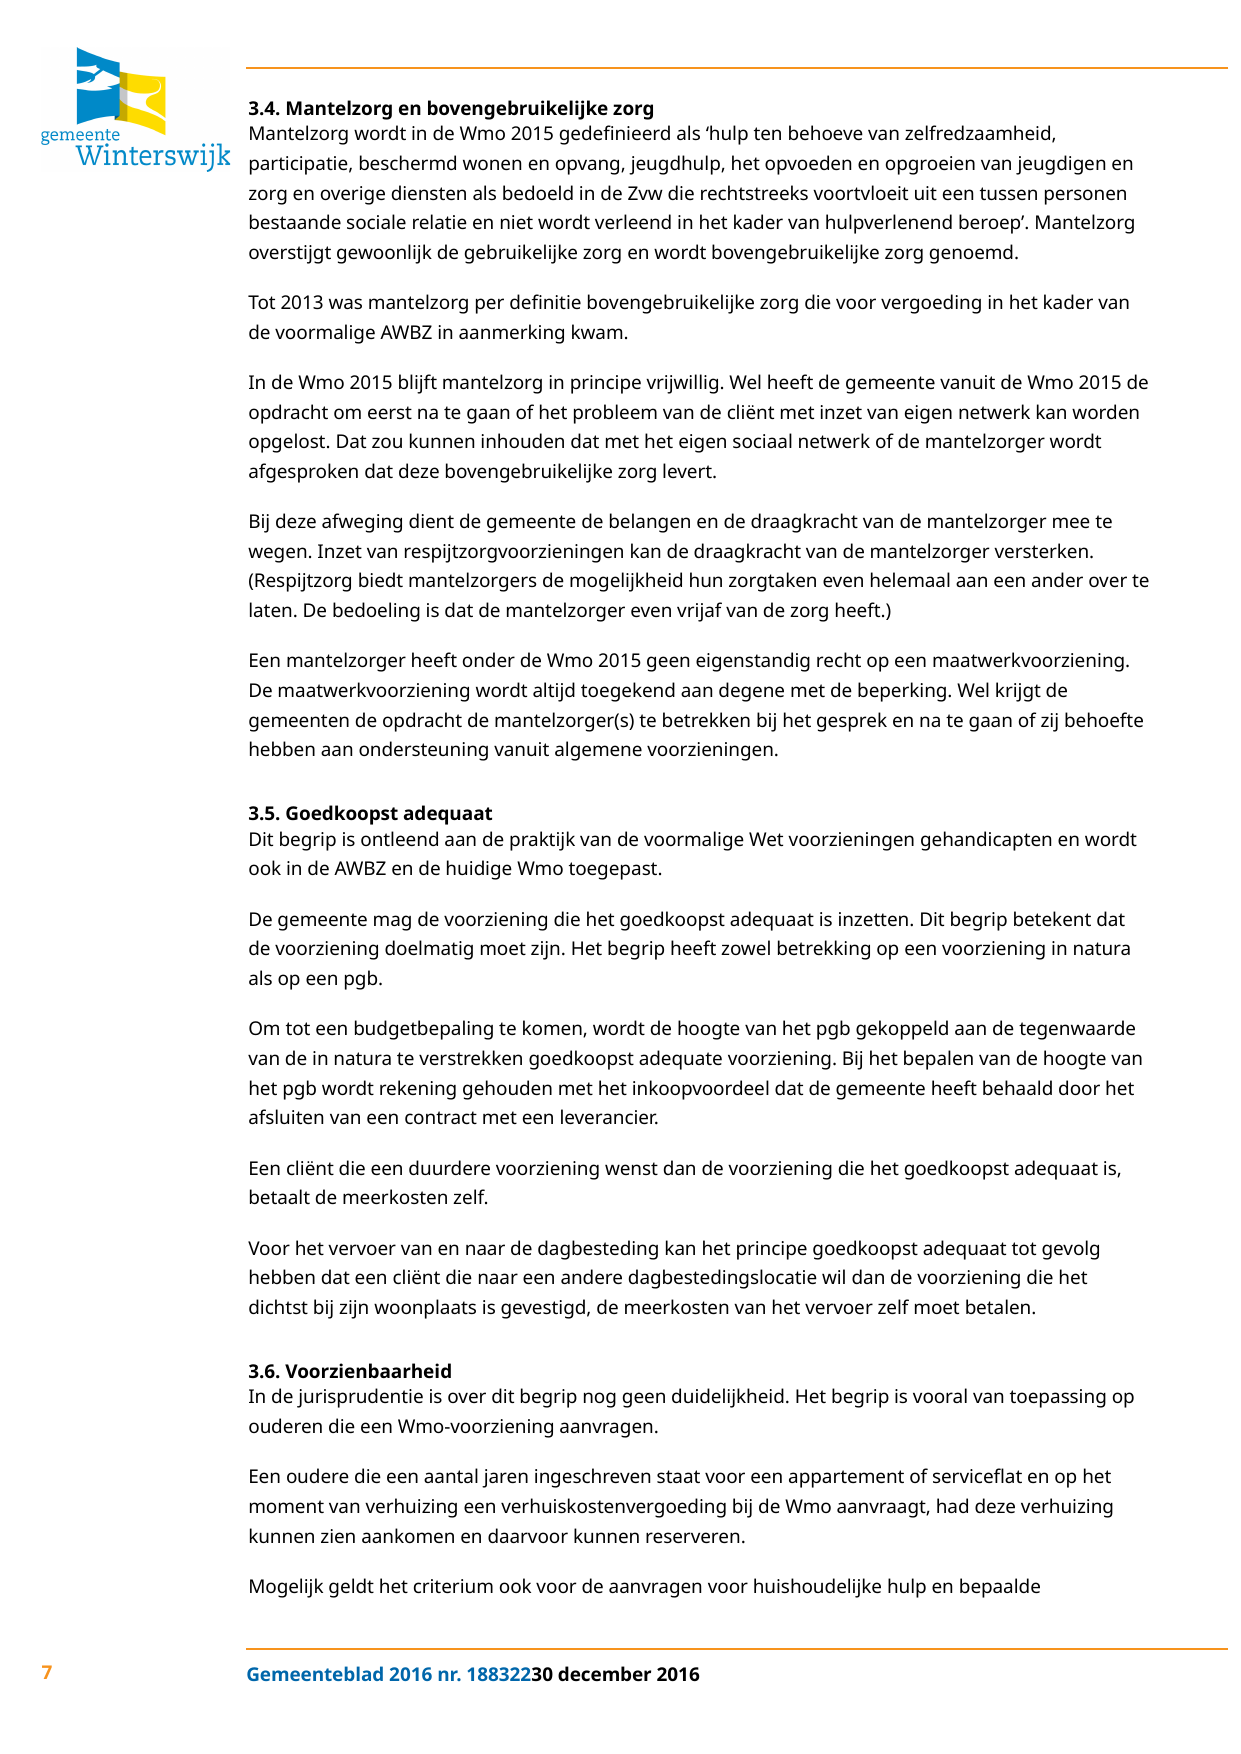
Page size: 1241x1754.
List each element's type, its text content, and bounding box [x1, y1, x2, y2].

text In de jurisprudentie is over dit begrip nog geen duidelijkheid. Het begrip is vooral van toepassing op ouderen die een Wmo-voorziening aanvragen. [248, 1384, 1152, 1439]
text Mogelijk geldt het criterium ook voor de aanvragen voor huishoudelijke hulp en bepaalde [248, 1573, 1152, 1599]
picture [225, 153, 231, 162]
text De gemeente mag de voorziening die het goedkoopst adequaat is inzetten. Dit begrip betekent dat de voorziening doelmatig moet zijn. Het begrip heeft zowel betrekking op een voorziening in natura als op een pgb. [248, 906, 1152, 991]
text Een oudere die een aantal jaren ingeschreven staat voor een appartement of serviceflat en op het moment van verhuizing een verhuiskostenvergoeding bij de Wmo aanvraagt, had deze verhuizing kunnen zien aankomen en daarvoor kunnen reserveren. [248, 1464, 1152, 1548]
text Een mantelzorger heeft onder de Wmo 2015 geen eigenstandig recht op een maatwerkvoorziening. De maatwerkvoorziening wordt altijd toegekend aan degene met de beperking. Wel krijgt de gemeenten de opdracht de mantelzorger(s) te betrekken bij het gesprek en na te gaan of zij behoefte hebben aan ondersteuning vanuit algemene voorzieningen. [248, 648, 1152, 762]
text Een cliënt die een duurdere voorziening wenst dan de voorziening die het goedkoopst adequaat is, betaalt de meerkosten zelf. [248, 1155, 1152, 1210]
text Mantelzorg wordt in de Wmo 2015 gedefinieerd als ‘hulp ten behoeve van zelfredzaamheid, participatie, beschermd wonen en opvang, jeugdhulp, het opvoeden en opgroeien van jeugdigen en zorg en overige diensten als bedoeld in de Zvw die rechtstreeks voortvloeit uit een tussen personen bestaande sociale relatie en niet wordt verleend in het kader van hulpverlenend beroep’. Mantelzorg overstijgt gewoonlijk de gebruikelijke zorg en wordt bovengebruikelijke zorg genoemd. [248, 121, 1152, 264]
text Voor het vervoer van en naar de dagbesteding kan het principe goedkoopst adequaat tot gevolg hebben dat een cliënt die naar een andere dagbestedingslocatie wil dan de voorziening die het dichtst bij zijn woonplaats is gevestigd, de meerkosten van het vervoer zelf moet betalen. [248, 1235, 1152, 1320]
text Om tot een budgetbepaling te komen, wordt de hoogte van het pgb gekoppeld aan de tegenwaarde van de in natura te verstrekken goedkoopst adequate voorziening. Bij het bepalen van de hoogte van het pgb wordt rekening gehouden met het inkoopvoordeel dat de gemeente heeft behaald door het afsluiten van een contract met een leverancier. [248, 1016, 1152, 1130]
text 3.6. Voorzienbaarheid [248, 1358, 1152, 1384]
text 3.5. Goedkoopst adequaat [248, 800, 1152, 826]
text Bij deze afweging dient de gemeente de belangen en de draagkracht van de mantelzorger mee te wegen. Inzet van respijtzorgvoorzieningen kan de draagkracht van de mantelzorger versterken. (Respijtzorg biedt mantelzorgers de mogelijkheid hun zorgtaken even helemaal aan een ander over te laten. De bedoeling is dat de mantelzorger even vrijaf van de zorg heeft.) [248, 508, 1152, 623]
text 3.4. Mantelzorg en bovengebruikelijke zorg [248, 95, 1152, 121]
text In de Wmo 2015 blijft mantelzorg in principe vrijwillig. Wel heeft de gemeente vanuit de Wmo 2015 de opdracht om eerst na te gaan of het probleem van de cliënt met inzet van eigen netwerk kan worden opgelost. Dat zou kunnen inhouden dat met het eigen sociaal netwerk of de mantelzorger wordt afgesproken dat deze bovengebruikelijke zorg levert. [248, 369, 1152, 484]
text Tot 2013 was mantelzorg per definitie bovengebruikelijke zorg die voor vergoeding in het kader van de voormalige AWBZ in aanmerking kwam. [248, 289, 1152, 344]
text Dit begrip is ontleend aan de praktijk van de voormalige Wet voorzieningen gehandicapten en wordt ook in de AWBZ en de huidige Wmo toegepast. [248, 826, 1152, 881]
picture [41, 47, 231, 172]
